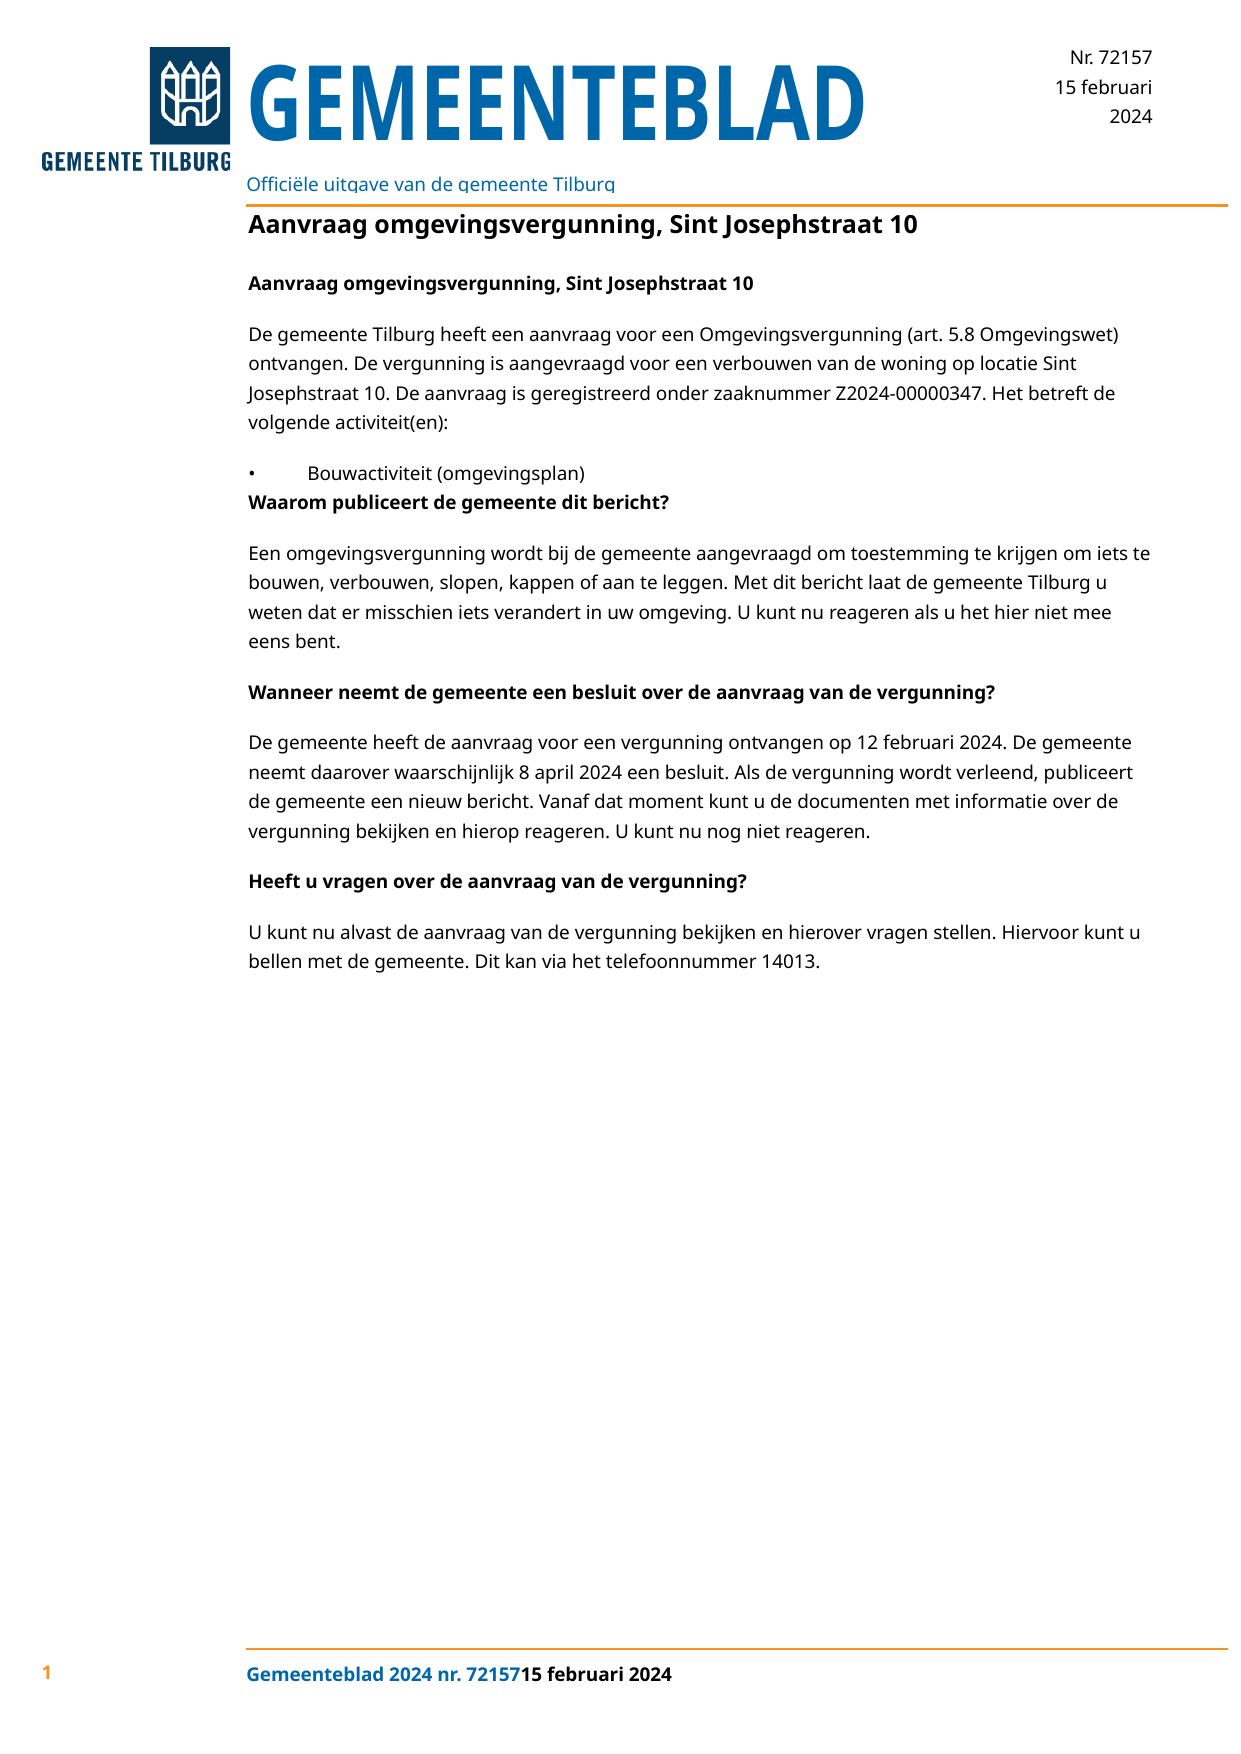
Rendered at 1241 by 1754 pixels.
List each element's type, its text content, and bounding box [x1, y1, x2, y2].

text Aanvraag omgevingsvergunning, Sint Josephstraat 10 [248, 207, 1152, 241]
text De gemeente Tilburg heeft een aanvraag voor een Omgevingsvergunning (art. 5.8 Omgevingswet) ontvangen. De vergunning is aangevraagd voor een verbouwen van de woning op locatie Sint Josephstraat 10. De aanvraag is geregistreerd onder zaaknummer Z2024-00000347. Het betreft de volgende activiteit(en): [248, 321, 1152, 435]
picture [41, 47, 231, 172]
text Waarom publiceert de gemeente dit bericht? [248, 489, 1152, 515]
text Aanvraag omgevingsvergunning, Sint Josephstraat 10 [248, 270, 1152, 296]
text Heeft u vragen over de aanvraag van de vergunning? [248, 869, 1152, 894]
text Wanneer neemt de gemeente een besluit over de aanvraag van de vergunning? [248, 679, 1152, 705]
text Een omgevingsvergunning wordt bij de gemeente aangevraagd om toestemming te krijgen om iets te bouwen, verbouwen, slopen, kappen of aan te leggen. Met dit bericht laat de gemeente Tilburg u weten dat er misschien iets verandert in uw omgeving. U kunt nu reageren als u het hier niet mee eens bent. [248, 540, 1152, 654]
text De gemeente heeft de aanvraag voor een vergunning ontvangen op 12 februari 2024. De gemeente neemt daarover waarschijnlijk 8 april 2024 een besluit. Als de vergunning wordt verleend, publiceert de gemeente een nieuw bericht. Vanaf dat moment kunt u de documenten met informatie over de vergunning bekijken en hierop reageren. U kunt nu nog niet reageren. [248, 729, 1152, 844]
list Bouwactiviteit (omgevingsplan) [248, 460, 1152, 486]
text U kunt nu alvast de aanvraag van de vergunning bekijken en hierover vragen stellen. Hiervoor kunt u bellen met de gemeente. Dit kan via het telefoonnummer 14013. [248, 919, 1152, 974]
